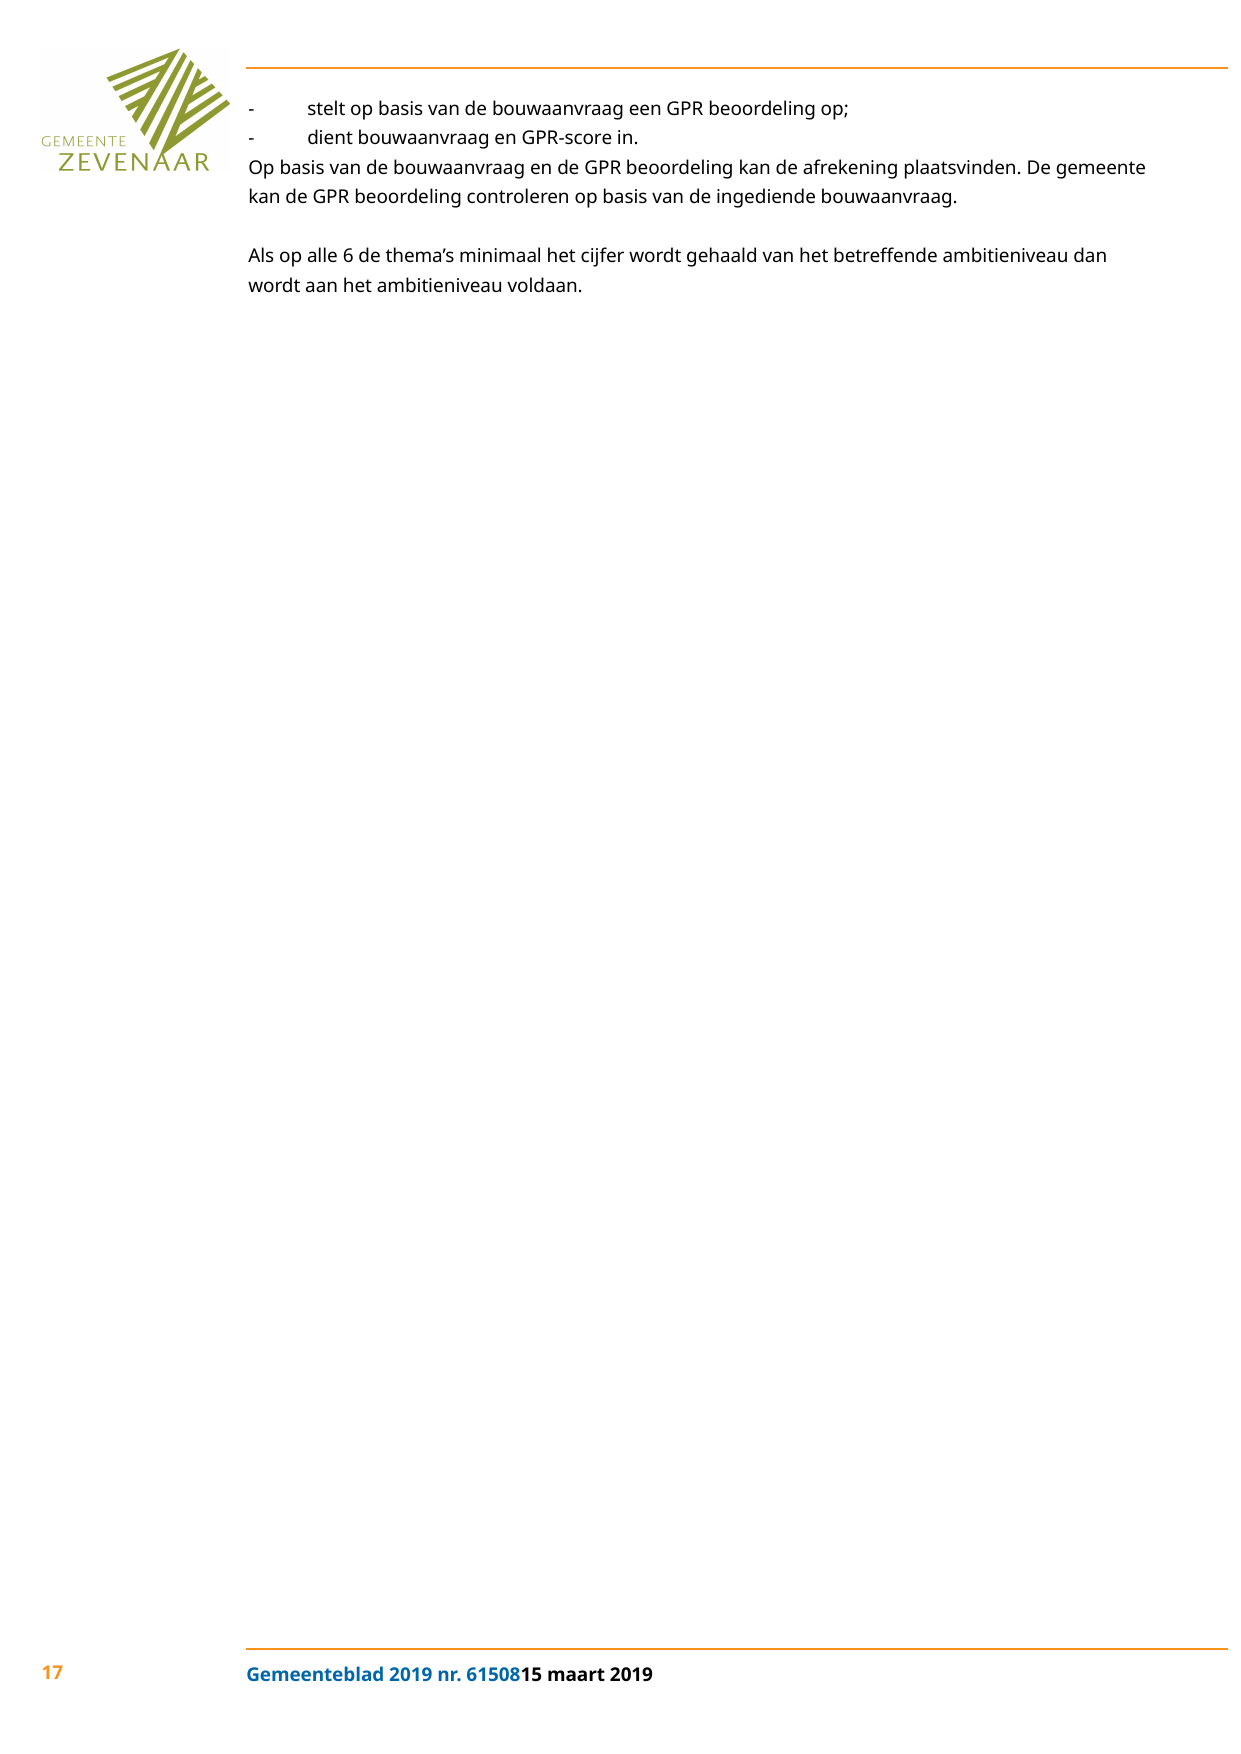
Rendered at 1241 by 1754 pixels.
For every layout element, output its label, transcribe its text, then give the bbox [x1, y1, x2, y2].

text Als op alle 6 de thema’s minimaal het cijfer wordt gehaald van het betreffende ambitieniveau dan wordt aan het ambitieniveau voldaan. [248, 243, 1152, 298]
list stelt op basis van de bouwaanvraag een GPR beoordeling op; [248, 95, 1152, 121]
text Op basis van de bouwaanvraag en de GPR beoordeling kan de afrekening plaatsvinden. De gemeente kan de GPR beoordeling controleren op basis van de ingediende bouwaanvraag. [248, 154, 1152, 209]
list dient bouwaanvraag en GPR-score in. [248, 124, 1152, 150]
picture [41, 47, 231, 172]
